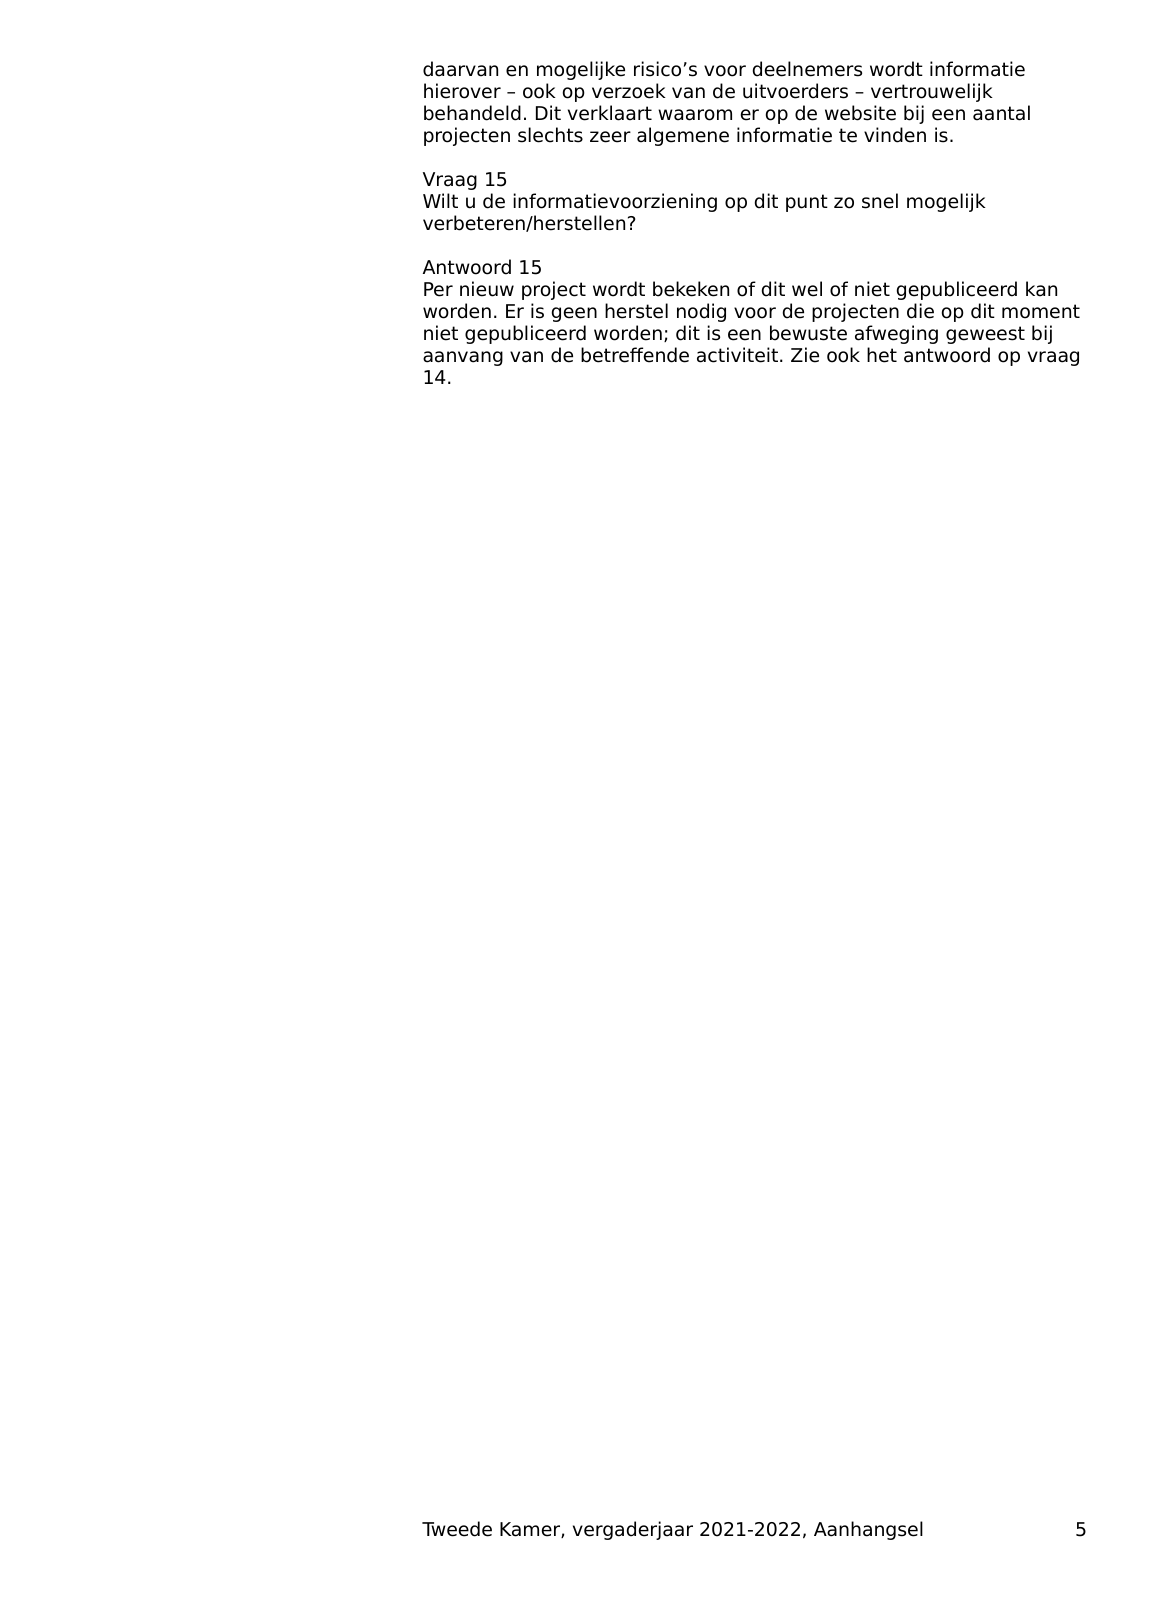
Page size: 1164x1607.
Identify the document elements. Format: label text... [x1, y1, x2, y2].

text Vraag 15 [422, 169, 1087, 191]
text Antwoord 15 [422, 257, 1087, 279]
text Wilt u de informatievoorziening op dit punt zo snel mogelijk verbeteren/herstellen? [422, 191, 1087, 235]
text Per nieuw project wordt bekeken of dit wel of niet gepubliceerd kan worden. Er is geen herstel nodig voor de projecten die op dit moment niet gepubliceerd worden; dit is een bewuste afweging geweest bij aanvang van de betreffende activiteit. Zie ook het antwoord op vraag 14. [422, 279, 1087, 389]
text daarvan en mogelijke risico’s voor deelnemers wordt informatie hierover – ook op verzoek van de uitvoerders – vertrouwelijk behandeld. Dit verklaart waarom er op de website bij een aantal projecten slechts zeer algemene informatie te vinden is. [422, 59, 1087, 147]
